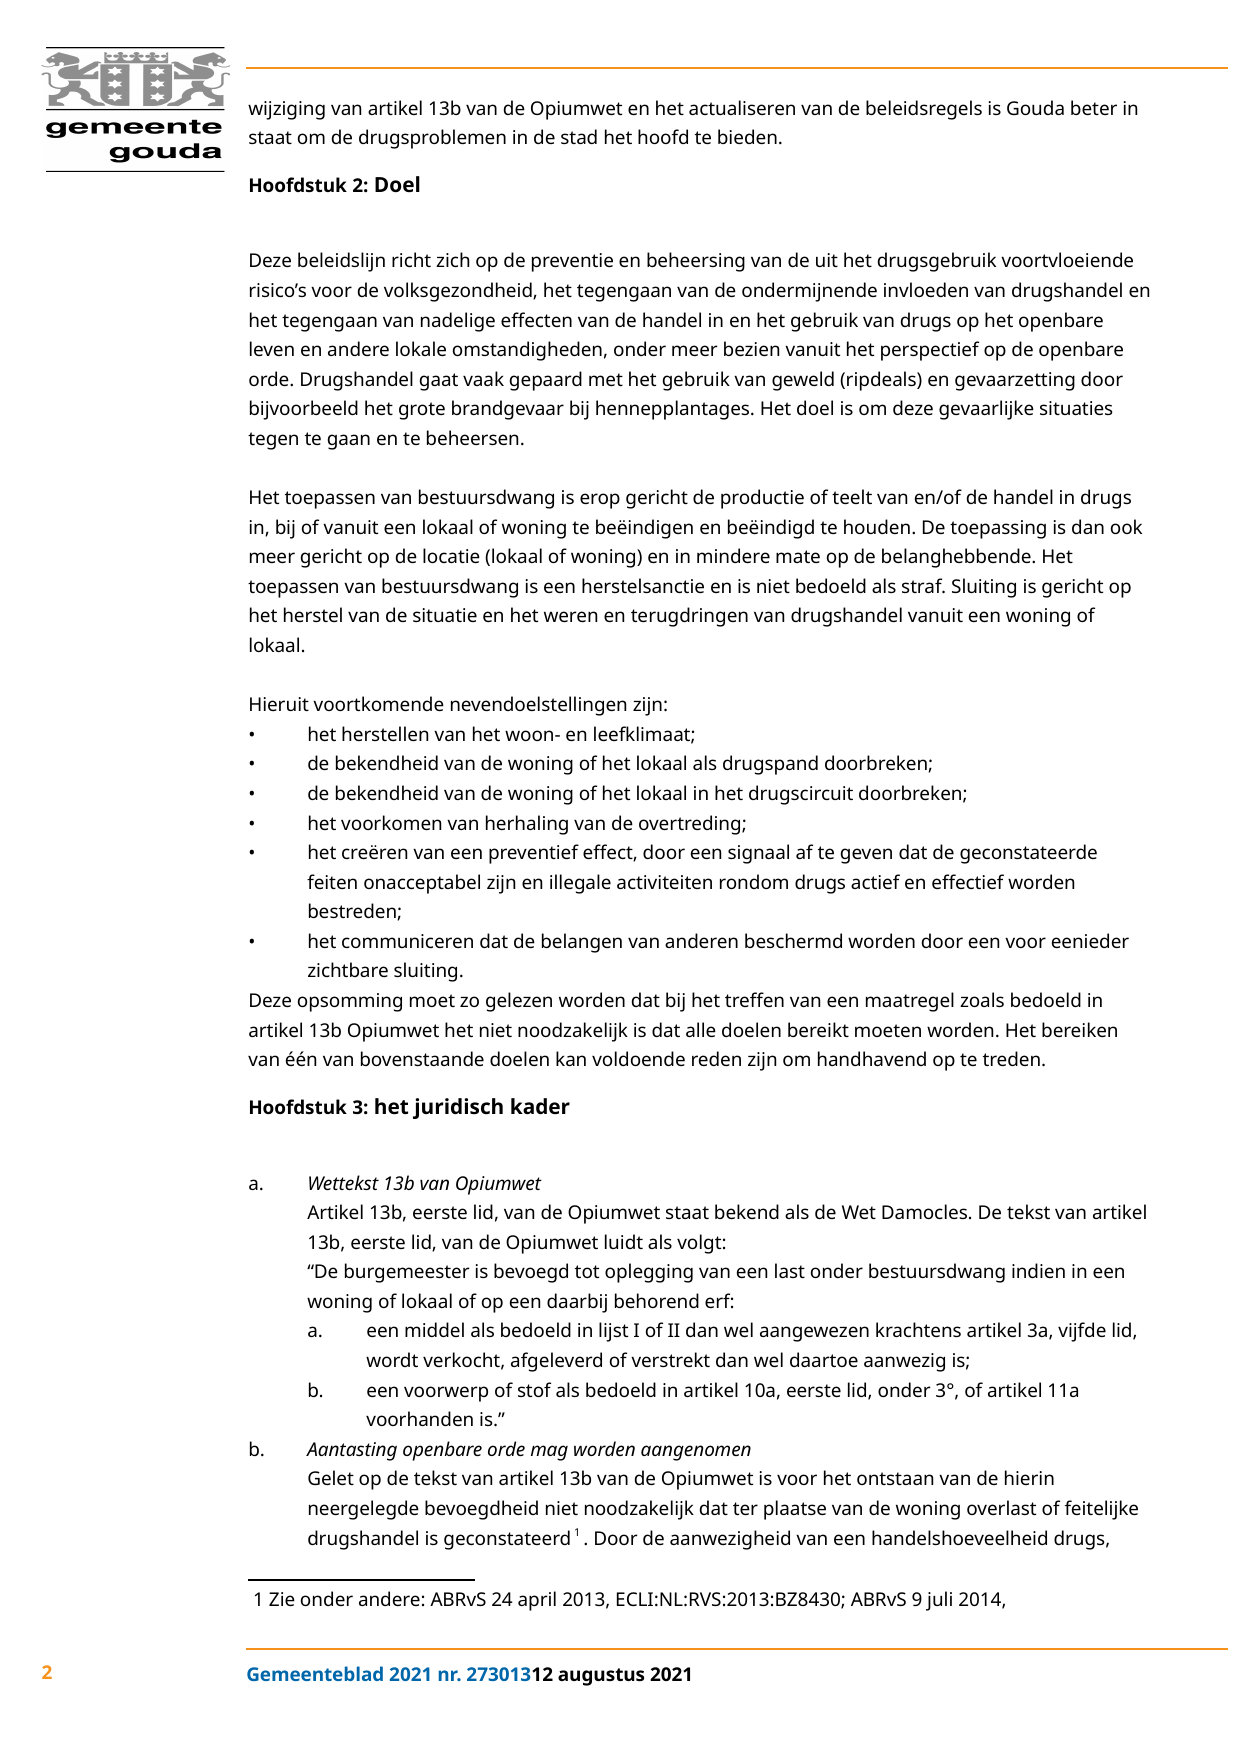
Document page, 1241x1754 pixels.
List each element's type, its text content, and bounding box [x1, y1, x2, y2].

list het voorkomen van herhaling van de overtreding; [248, 810, 1152, 836]
list een middel als bedoeld in lijst I of II dan wel aangewezen krachtens artikel 3a, vijfde lid, wordt verkocht, afgeleverd of verstrekt dan wel daartoe aanwezig is; [307, 1318, 1152, 1373]
list Artikel 13b, eerste lid, van de Opiumwet staat bekend als de Wet Damocles. De tekst van artikel 13b, eerste lid, van de Opiumwet luidt als volgt: [248, 1199, 1152, 1255]
text Deze opsomming moet zo gelezen worden dat bij het treffen van een maatregel zoals bedoeld in artikel 13b Opiumwet het niet noodzakelijk is dat alle doelen bereikt moeten worden. Het bereiken van één van bovenstaande doelen kan voldoende reden zijn om handhavend op te treden. [248, 987, 1152, 1072]
list een voorwerp of stof als bedoeld in artikel 10a, eerste lid, onder 3°, of artikel 11a voorhanden is.” [307, 1377, 1152, 1432]
text Deze beleidslijn richt zich op de preventie en beheersing van de uit het drugsgebruik voortvloeiende risico’s voor de volksgezondheid, het tegengaan van de ondermijnende invloeden van drugshandel en het tegengaan van nadelige effecten van de handel in en het gebruik van drugs op het openbare leven en andere lokale omstandigheden, onder meer bezien vanuit het perspectief op de openbare orde. Drugshandel gaat vaak gepaard met het gebruik van geweld (ripdeals) en gevaarzetting door bijvoorbeeld het grote brandgevaar bij hennepplantages. Het doel is om deze gevaarlijke situaties tegen te gaan en te beheersen. [248, 248, 1152, 451]
text Hieruit voortkomende nevendoelstellingen zijn: [248, 691, 1152, 717]
list de bekendheid van de woning of het lokaal als drugspand doorbreken; [248, 751, 1152, 776]
text wijziging van artikel 13b van de Opiumwet en het actualiseren van de beleidsregels is Gouda beter in staat om de drugsproblemen in de stad het hoofd te bieden. [248, 95, 1152, 150]
text Hoofdstuk 2: Doel [248, 170, 1152, 198]
text Hoofdstuk 3: het juridisch kader [248, 1092, 1152, 1121]
list het creëren van een preventief effect, door een signaal af te geven dat de geconstateerde feiten onacceptabel zijn en illegale activiteiten rondom drugs actief en effectief worden bestreden; [248, 839, 1152, 924]
picture [41, 47, 231, 172]
list “De burgemeester is bevoegd tot oplegging van een last onder bestuursdwang indien in een woning of lokaal of op een daarbij behorend erf: [248, 1258, 1152, 1314]
list de bekendheid van de woning of het lokaal in het drugscircuit doorbreken; [248, 780, 1152, 806]
list Gelet op de tekst van artikel 13b van de Opiumwet is voor het ontstaan van de hierin neergelegde bevoegdheid niet noodzakelijk dat ter plaatse van de woning overlast of feitelijke drugshandel is geconstateerd. Door de aanwezigheid van een handelshoeveelheid drugs, [248, 1466, 1152, 1551]
list Wettekst 13b van Opiumwet [248, 1170, 1152, 1196]
list het communiceren dat de belangen van anderen beschermd worden door een voor eenieder zichtbare sluiting. [248, 928, 1152, 983]
text Het toepassen van bestuursdwang is erop gericht de productie of teelt van en/of de handel in drugs in, bij of vanuit een lokaal of woning te beëindigen en beëindigd te houden. De toepassing is dan ook meer gericht op de locatie (lokaal of woning) en in mindere mate op de belanghebbende. Het toepassen van bestuursdwang is een herstelsanctie en is niet bedoeld als straf. Sluiting is gericht op het herstel van de situatie en het weren en terugdringen van drugshandel vanuit een woning of lokaal. [248, 484, 1152, 658]
list Zie onder andere: ABRvS 24 april 2013, ECLI:NL:RVS:2013:BZ8430; ABRvS 9 juli 2014, [248, 1586, 1152, 1612]
list het herstellen van het woon- en leefklimaat; [248, 721, 1152, 747]
list Aantasting openbare orde mag worden aangenomen [248, 1436, 1152, 1462]
